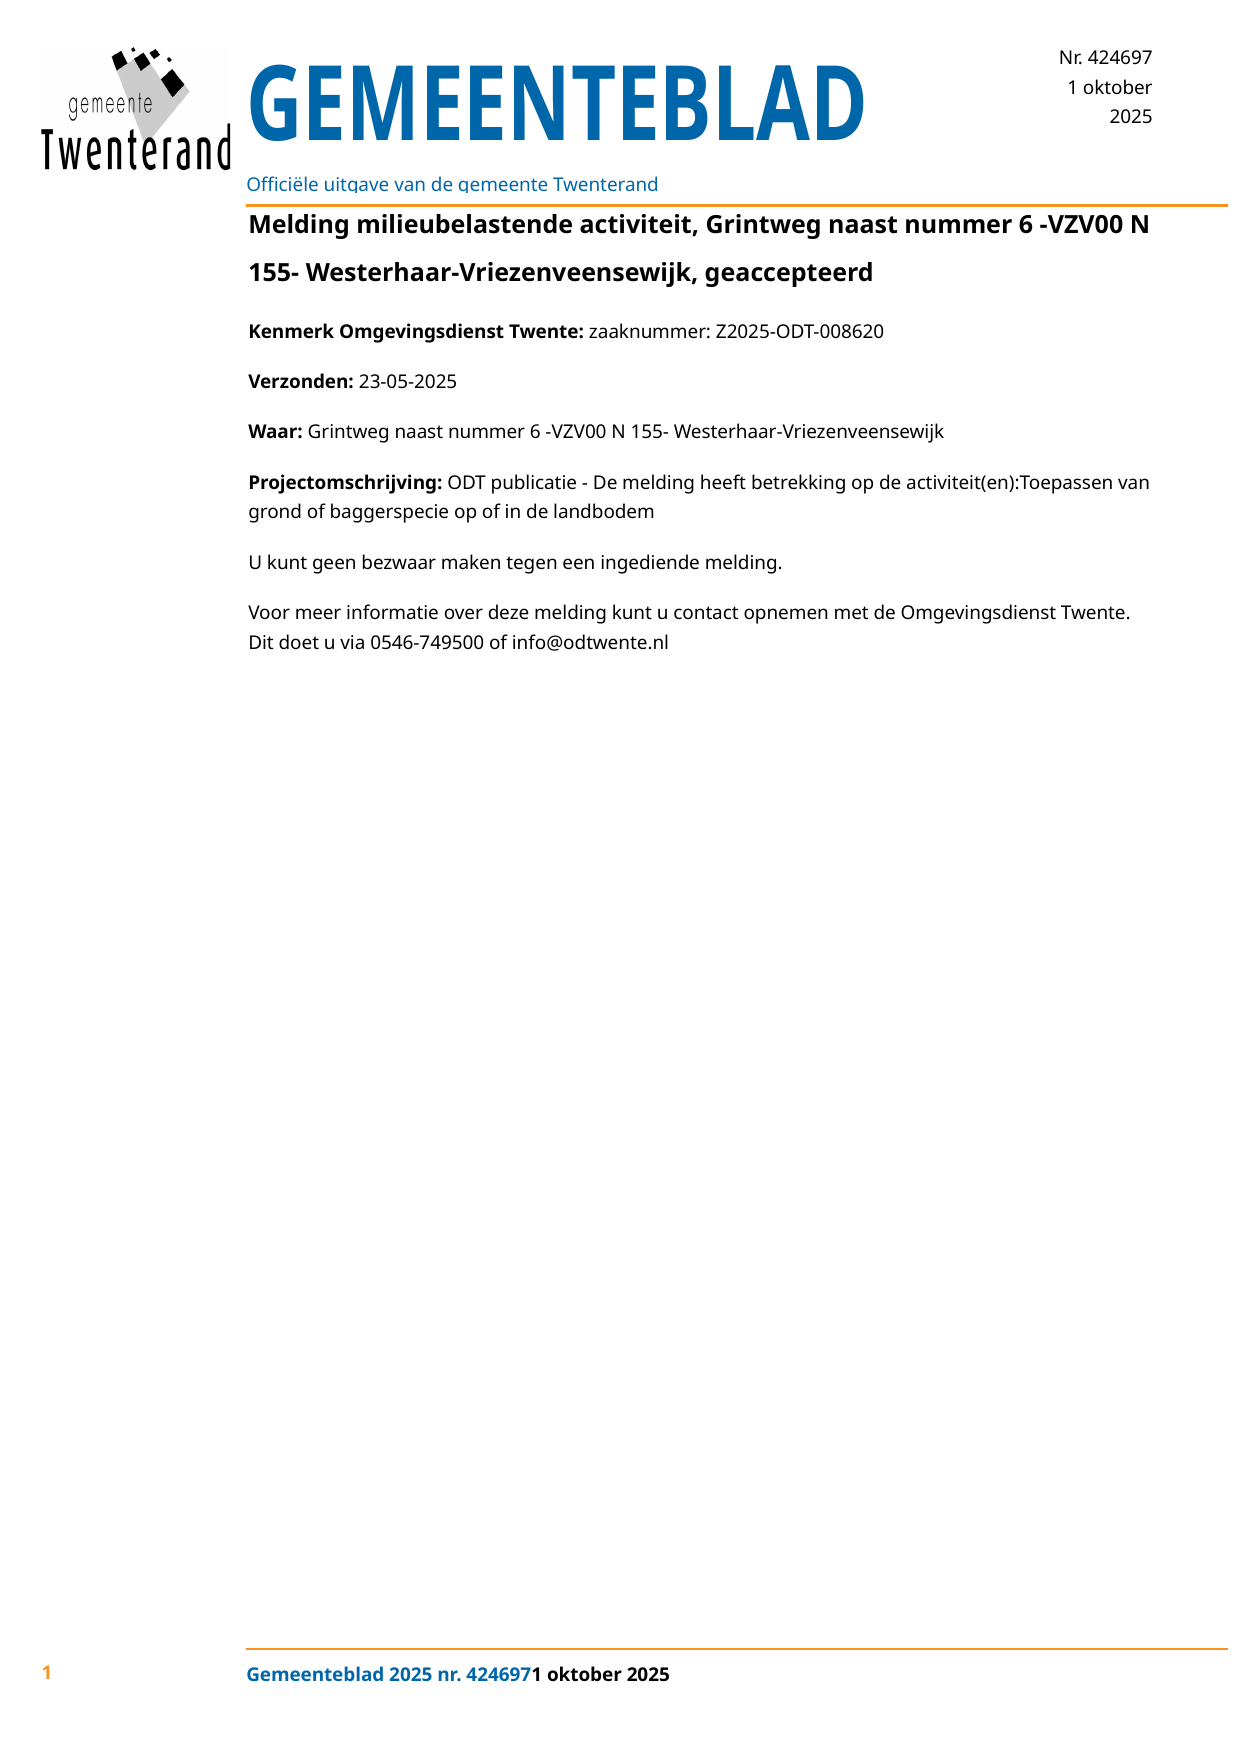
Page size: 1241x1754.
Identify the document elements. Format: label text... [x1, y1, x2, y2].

text Verzonden: 23-05-2025 [248, 368, 1152, 394]
text Kenmerk Omgevingsdienst Twente: zaaknummer: Z2025-ODT-008620 [248, 318, 1152, 344]
picture [41, 47, 231, 172]
text Waar: Grintweg naast nummer 6 -VZV00 N 155- Westerhaar-Vriezenveensewijk [248, 419, 1152, 444]
text Melding milieubelastende activiteit, Grintweg naast nummer 6 -VZV00 N 155- Westerhaar-Vriezenveensewijk, geaccepteerd [248, 207, 1152, 288]
text Voor meer informatie over deze melding kunt u contact opnemen met de Omgevingsdienst Twente. Dit doet u via 0546-749500 of info@odtwente.nl [248, 599, 1152, 655]
text Projectomschrijving: ODT publicatie - De melding heeft betrekking op de activiteit(en):Toepassen van grond of baggerspecie op of in de landbodem [248, 469, 1152, 524]
text U kunt geen bezwaar maken tegen een ingediende melding. [248, 549, 1152, 575]
